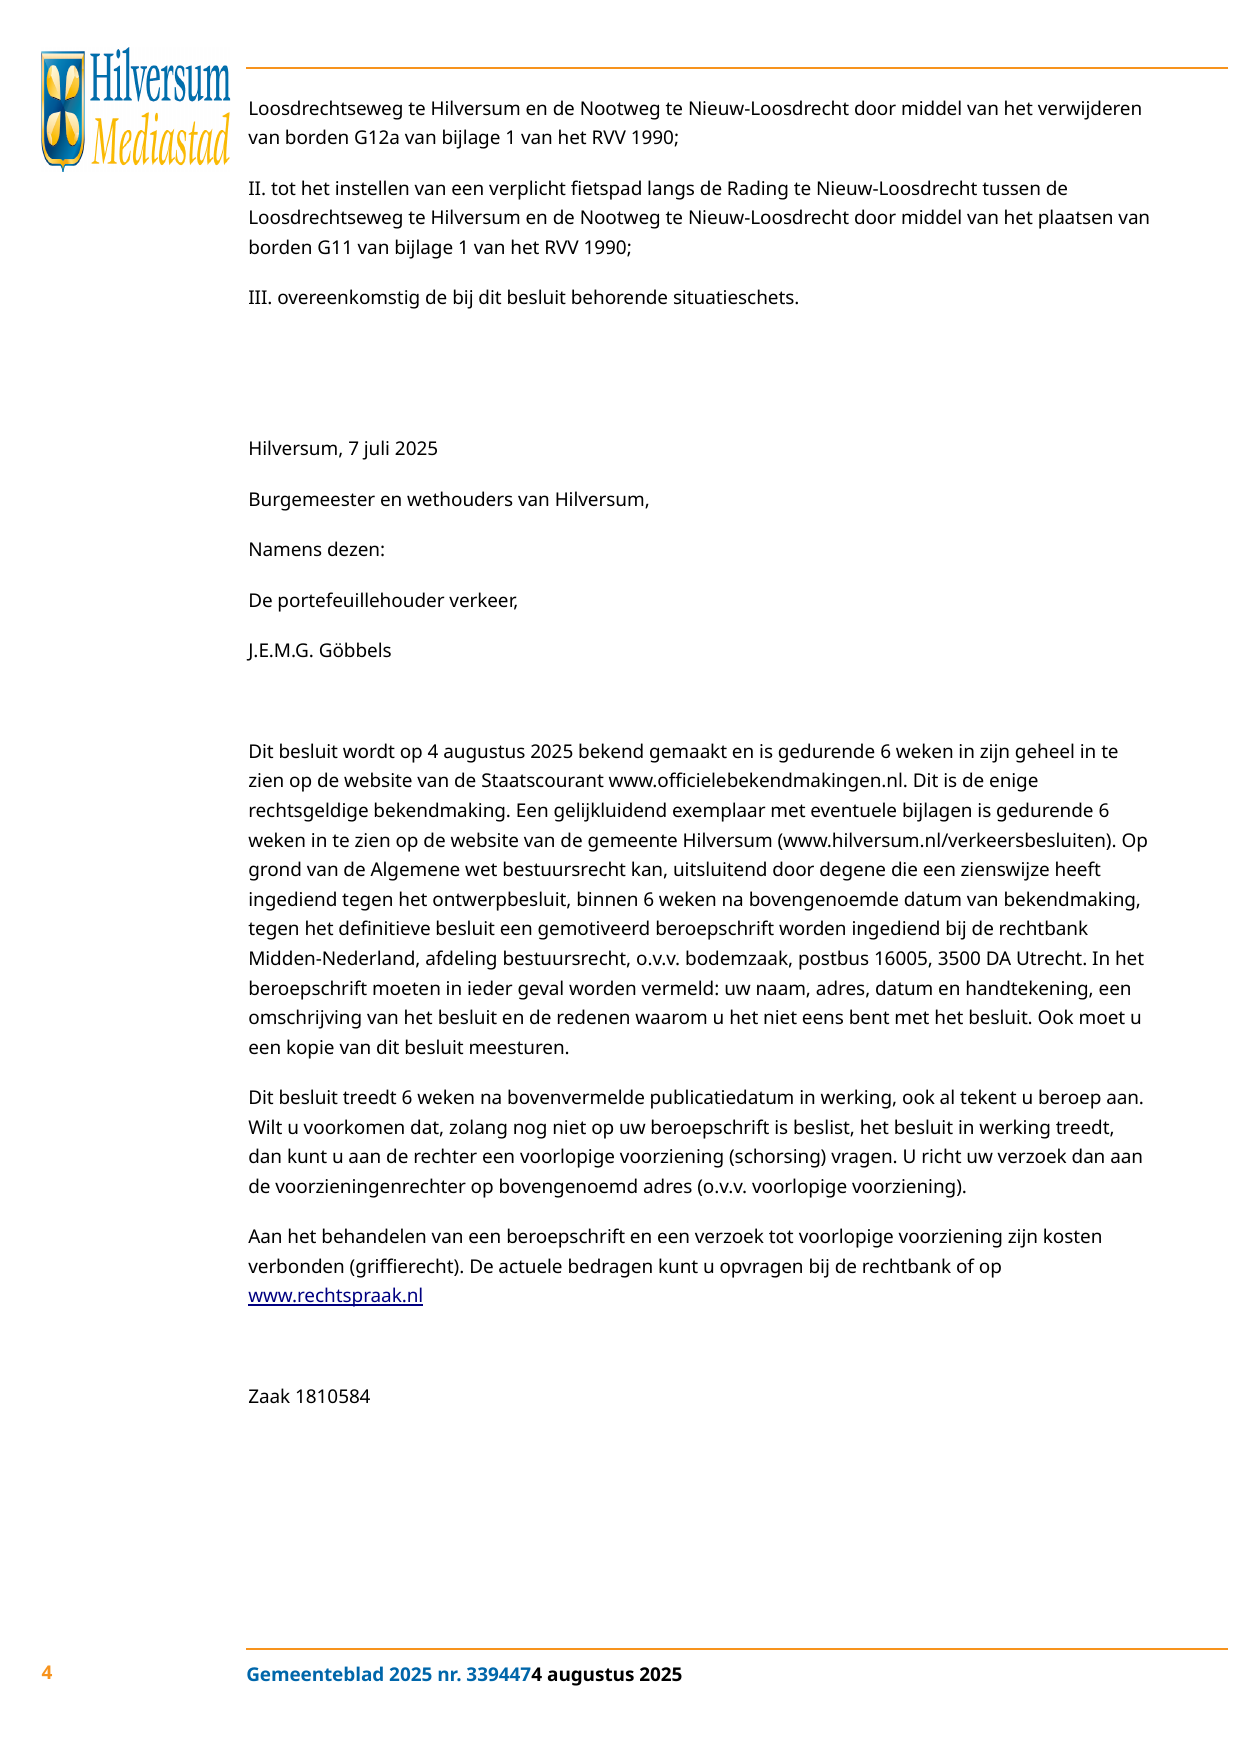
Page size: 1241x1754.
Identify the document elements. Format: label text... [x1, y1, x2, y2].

text J.E.M.G. Göbbels [248, 637, 1152, 663]
text III. overeenkomstig de bij dit besluit behorende situatieschets. [248, 284, 1152, 310]
text Dit besluit treedt 6 weken na bovenvermelde publicatiedatum in werking, ook al tekent u beroep aan. Wilt u voorkomen dat, zolang nog niet op uw beroepschrift is beslist, het besluit in werking treedt, dan kunt u aan de rechter een voorlopige voorziening (schorsing) vragen. U richt uw verzoek dan aan de voorzieningenrechter op bovengenoemd adres (o.v.v. voorlopige voorziening). [248, 1084, 1152, 1199]
text Dit besluit wordt op 4 augustus 2025 bekend gemaakt en is gedurende 6 weken in zijn geheel in te zien op de website van de Staatscourant www.officielebekendmakingen.nl. Dit is de enige rechtsgeldige bekendmaking. Een gelijkluidend exemplaar met eventuele bijlagen is gedurende 6 weken in te zien op de website van de gemeente Hilversum (www.hilversum.nl/verkeersbesluiten). Op grond van de Algemene wet bestuursrecht kan, uitsluitend door degene die een zienswijze heeft ingediend tegen het ontwerpbesluit, binnen 6 weken na bovengenoemde datum van bekendmaking, tegen het definitieve besluit een gemotiveerd beroepschrift worden ingediend bij de rechtbank Midden-Nederland, afdeling bestuursrecht, o.v.v. bodemzaak, postbus 16005, 3500 DA Utrecht. In het beroepschrift moeten in ieder geval worden vermeld: uw naam, adres, datum en handtekening, een omschrijving van het besluit en de redenen waarom u het niet eens bent met het besluit. Ook moet u een kopie van dit besluit meesturen. [248, 738, 1152, 1060]
text Loosdrechtseweg te Hilversum en de Nootweg te Nieuw-Loosdrecht door middel van het verwijderen van borden G12a van bijlage 1 van het RVV 1990; [248, 95, 1152, 150]
text Zaak 1810584 [248, 1383, 1152, 1409]
picture [41, 47, 231, 172]
text II. tot het instellen van een verplicht fietspad langs de Rading te Nieuw-Loosdrecht tussen de Loosdrechtseweg te Hilversum en de Nootweg te Nieuw-Loosdrecht door middel van het plaatsen van borden G11 van bijlage 1 van het RVV 1990; [248, 175, 1152, 260]
text Aan het behandelen van een beroepschrift en een verzoek tot voorlopige voorziening zijn kosten verbonden (griffierecht). De actuele bedragen kunt u opvragen bij de rechtbank of op www.rechtspraak.nl [248, 1223, 1152, 1308]
text Namens dezen: [248, 536, 1152, 562]
text Hilversum, 7 juli 2025 [248, 436, 1152, 461]
text De portefeuillehouder verkeer, [248, 587, 1152, 613]
text Burgemeester en wethouders van Hilversum, [248, 486, 1152, 512]
